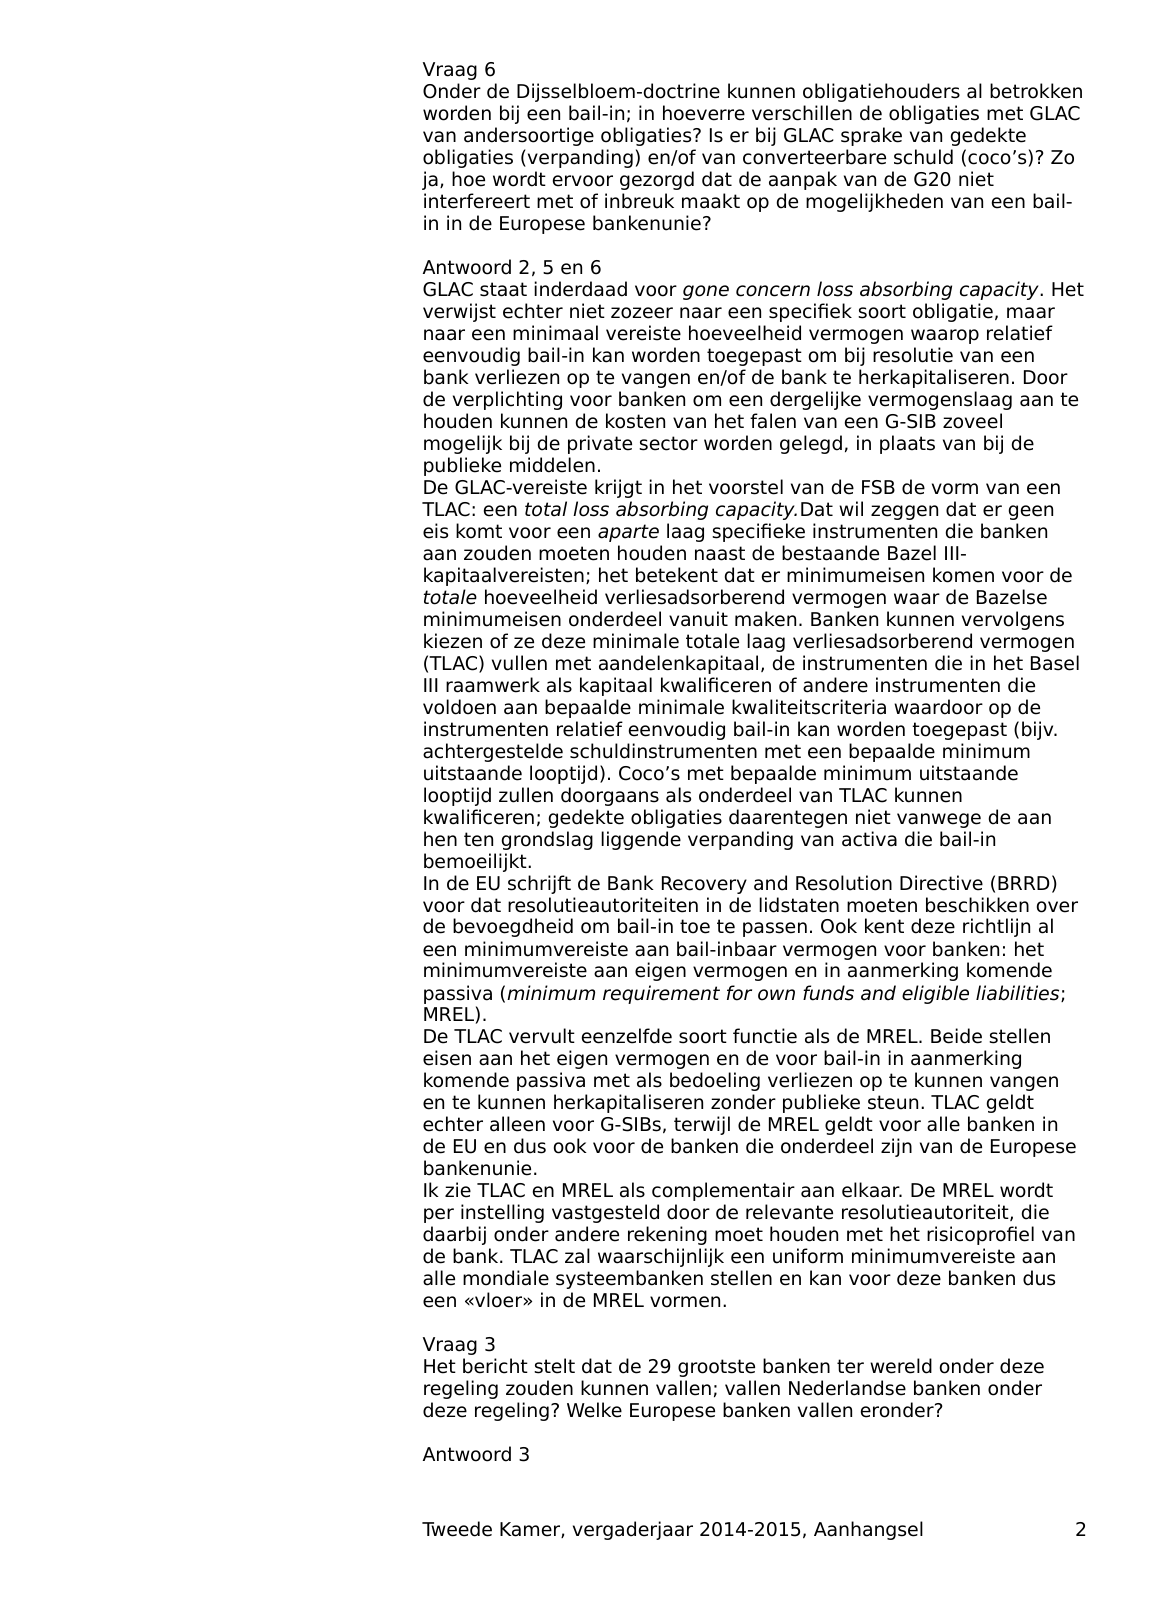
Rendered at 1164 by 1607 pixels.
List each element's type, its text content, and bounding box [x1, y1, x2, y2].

text Vraag 3 [422, 1334, 1087, 1356]
text GLAC staat inderdaad voor gone concern loss absorbing capacity. Het verwijst echter niet zozeer naar een specifiek soort obligatie, maar naar een minimaal vereiste hoeveelheid vermogen waarop relatief eenvoudig bail-in kan worden toegepast om bij resolutie van een bank verliezen op te vangen en/of de bank te herkapitaliseren. Door de verplichting voor banken om een dergelijke vermogenslaag aan te houden kunnen de kosten van het falen van een G-SIB zoveel mogelijk bij de private sector worden gelegd, in plaats van bij de publieke middelen. [422, 279, 1087, 477]
text De GLAC-vereiste krijgt in het voorstel van de FSB de vorm van een TLAC: een total loss absorbing capacity.Dat wil zeggen dat er geen eis komt voor een aparte laag specifieke instrumenten die banken aan zouden moeten houden naast de bestaande Bazel III-kapitaalvereisten; het betekent dat er minimumeisen komen voor de totale hoeveelheid verliesadsorberend vermogen waar de Bazelse minimumeisen onderdeel vanuit maken. Banken kunnen vervolgens kiezen of ze deze minimale totale laag verliesadsorberend vermogen (TLAC) vullen met aandelenkapitaal, de instrumenten die in het Basel III raamwerk als kapitaal kwalificeren of andere instrumenten die voldoen aan bepaalde minimale kwaliteitscriteria waardoor op de instrumenten relatief eenvoudig bail-in kan worden toegepast (bijv. achtergestelde schuldinstrumenten met een bepaalde minimum uitstaande looptijd). Coco’s met bepaalde minimum uitstaande looptijd zullen doorgaans als onderdeel van TLAC kunnen kwalificeren; gedekte obligaties daarentegen niet vanwege de aan hen ten grondslag liggende verpanding van activa die bail-in bemoeilijkt. [422, 477, 1087, 872]
text Antwoord 2, 5 en 6 [422, 257, 1087, 279]
text In de EU schrijft de Bank Recovery and Resolution Directive (BRRD) voor dat resolutieautoriteiten in de lidstaten moeten beschikken over de bevoegdheid om bail-in toe te passen. Ook kent deze richtlijn al een minimumvereiste aan bail-inbaar vermogen voor banken: het minimumvereiste aan eigen vermogen en in aanmerking komende passiva (minimum requirement for own funds and eligible liabilities; MREL). [422, 872, 1087, 1026]
text Ik zie TLAC en MREL als complementair aan elkaar. De MREL wordt per instelling vastgesteld door de relevante resolutieautoriteit, die daarbij onder andere rekening moet houden met het risicoprofiel van de bank. TLAC zal waarschijnlijk een uniform minimumvereiste aan alle mondiale systeembanken stellen en kan voor deze banken dus een «vloer» in de MREL vormen. [422, 1180, 1087, 1312]
text Het bericht stelt dat de 29 grootste banken ter wereld onder deze regeling zouden kunnen vallen; vallen Nederlandse banken onder deze regeling? Welke Europese banken vallen eronder? [422, 1356, 1087, 1422]
text Vraag 6 [422, 59, 1087, 81]
text Onder de Dijsselbloem-doctrine kunnen obligatiehouders al betrokken worden bij een bail-in; in hoeverre verschillen de obligaties met GLAC van andersoortige obligaties? Is er bij GLAC sprake van gedekte obligaties (verpanding) en/of van converteerbare schuld (coco’s)? Zo ja, hoe wordt ervoor gezorgd dat de aanpak van de G20 niet interfereert met of inbreuk maakt op de mogelijkheden van een bail-in in de Europese bankenunie? [422, 81, 1087, 235]
text De TLAC vervult eenzelfde soort functie als de MREL. Beide stellen eisen aan het eigen vermogen en de voor bail-in in aanmerking komende passiva met als bedoeling verliezen op te kunnen vangen en te kunnen herkapitaliseren zonder publieke steun. TLAC geldt echter alleen voor G-SIBs, terwijl de MREL geldt voor alle banken in de EU en dus ook voor de banken die onderdeel zijn van de Europese bankenunie. [422, 1026, 1087, 1180]
text Antwoord 3 [422, 1444, 1087, 1466]
